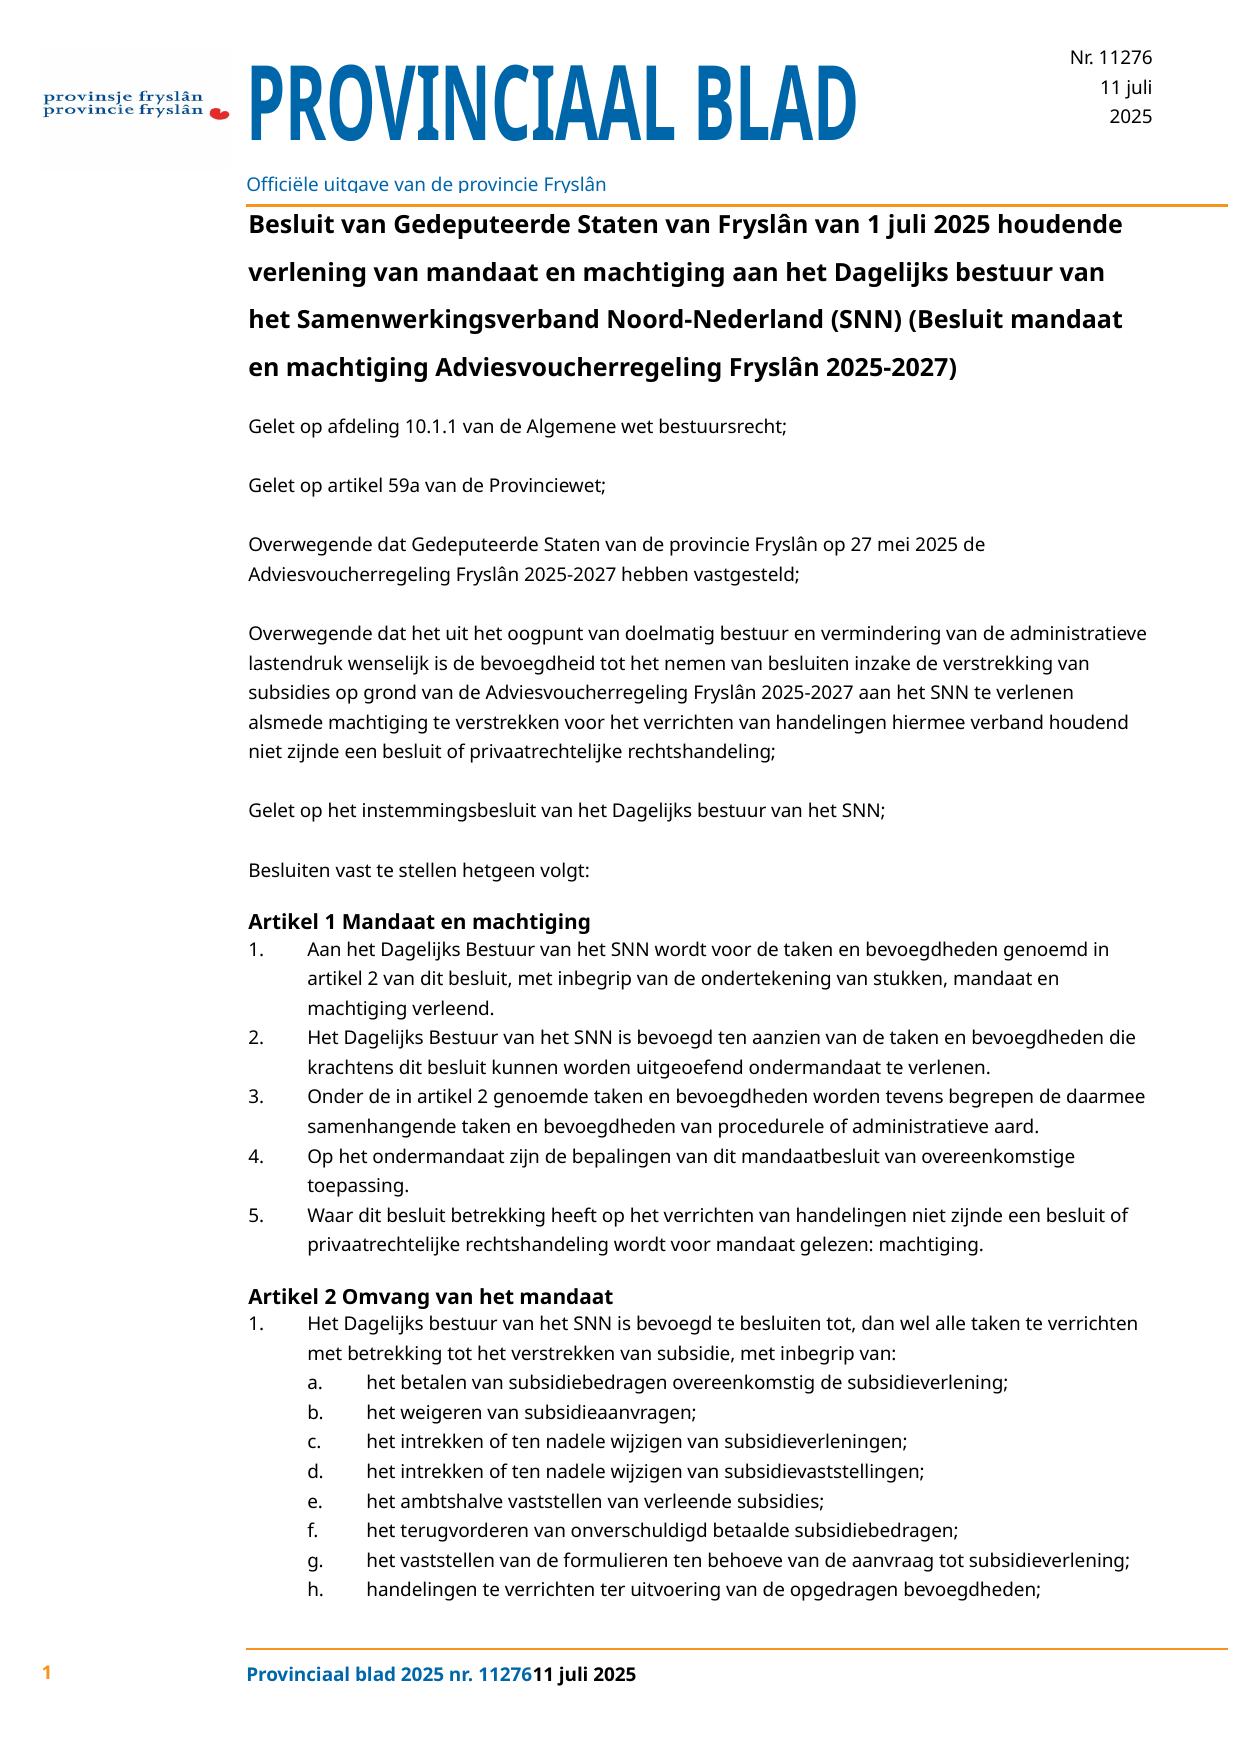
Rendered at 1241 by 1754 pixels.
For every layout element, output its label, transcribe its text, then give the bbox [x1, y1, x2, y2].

list Het Dagelijks Bestuur van het SNN is bevoegd ten aanzien van de taken en bevoegdheden die krachtens dit besluit kunnen worden uitgeoefend ondermandaat te verlenen. [248, 1024, 1152, 1080]
text Artikel 2 Omvang van het mandaat [248, 1282, 1152, 1310]
list het betalen van subsidiebedragen overeenkomstig de subsidieverlening; [307, 1369, 1152, 1395]
list Op het ondermandaat zijn de bepalingen van dit mandaatbesluit van overeenkomstige toepassing. [248, 1143, 1152, 1198]
text Gelet op het instemmingsbesluit van het Dagelijks bestuur van het SNN; [248, 798, 1152, 823]
list Het Dagelijks bestuur van het SNN is bevoegd te besluiten tot, dan wel alle taken te verrichten met betrekking tot het verstrekken van subsidie, met inbegrip van: [248, 1310, 1152, 1366]
text Besluit van Gedeputeerde Staten van Fryslân van 1 juli 2025 houdende verlening van mandaat en machtiging aan het Dagelijks bestuur van het Samenwerkingsverband Noord-Nederland (SNN) (Besluit mandaat en machtiging Adviesvoucherregeling Fryslân 2025-2027) [248, 207, 1152, 384]
list het vaststellen van de formulieren ten behoeve van de aanvraag tot subsidieverlening; [307, 1547, 1152, 1573]
text Gelet op artikel 59a van de Provinciewet; [248, 472, 1152, 498]
text Artikel 1 Mandaat en machtiging [248, 907, 1152, 936]
text Overwegende dat het uit het oogpunt van doelmatig bestuur en vermindering van de administratieve lastendruk wenselijk is de bevoegdheid tot het nemen van besluiten inzake de verstrekking van subsidies op grond van de Adviesvoucherregeling Fryslân 2025-2027 aan het SNN te verlenen alsmede machtiging te verstrekken voor het verrichten van handelingen hiermee verband houdend niet zijnde een besluit of privaatrechtelijke rechtshandeling; [248, 620, 1152, 764]
list handelingen te verrichten ter uitvoering van de opgedragen bevoegdheden; [307, 1577, 1152, 1602]
list het intrekken of ten nadele wijzigen van subsidieverleningen; [307, 1429, 1152, 1454]
text Gelet op afdeling 10.1.1 van de Algemene wet bestuursrecht; [248, 413, 1152, 439]
list Onder de in artikel 2 genoemde taken en bevoegdheden worden tevens begrepen de daarmee samenhangende taken en bevoegdheden van procedurele of administratieve aard. [248, 1084, 1152, 1139]
list het intrekken of ten nadele wijzigen van subsidievaststellingen; [307, 1458, 1152, 1484]
list Aan het Dagelijks Bestuur van het SNN wordt voor de taken en bevoegdheden genoemd in artikel 2 van dit besluit, met inbegrip van de ondertekening van stukken, mandaat en machtiging verleend. [248, 936, 1152, 1021]
list het terugvorderen van onverschuldigd betaalde subsidiebedragen; [307, 1517, 1152, 1543]
list Waar dit besluit betrekking heeft op het verrichten van handelingen niet zijnde een besluit of privaatrechtelijke rechtshandeling wordt voor mandaat gelezen: machtiging. [248, 1202, 1152, 1257]
text Overwegende dat Gedeputeerde Staten van de provincie Fryslân op 27 mei 2025 de Adviesvoucherregeling Fryslân 2025-2027 hebben vastgesteld; [248, 531, 1152, 587]
list het weigeren van subsidieaanvragen; [307, 1399, 1152, 1425]
text Besluiten vast te stellen hetgeen volgt: [248, 857, 1152, 883]
list het ambtshalve vaststellen van verleende subsidies; [307, 1488, 1152, 1514]
picture [41, 47, 231, 172]
